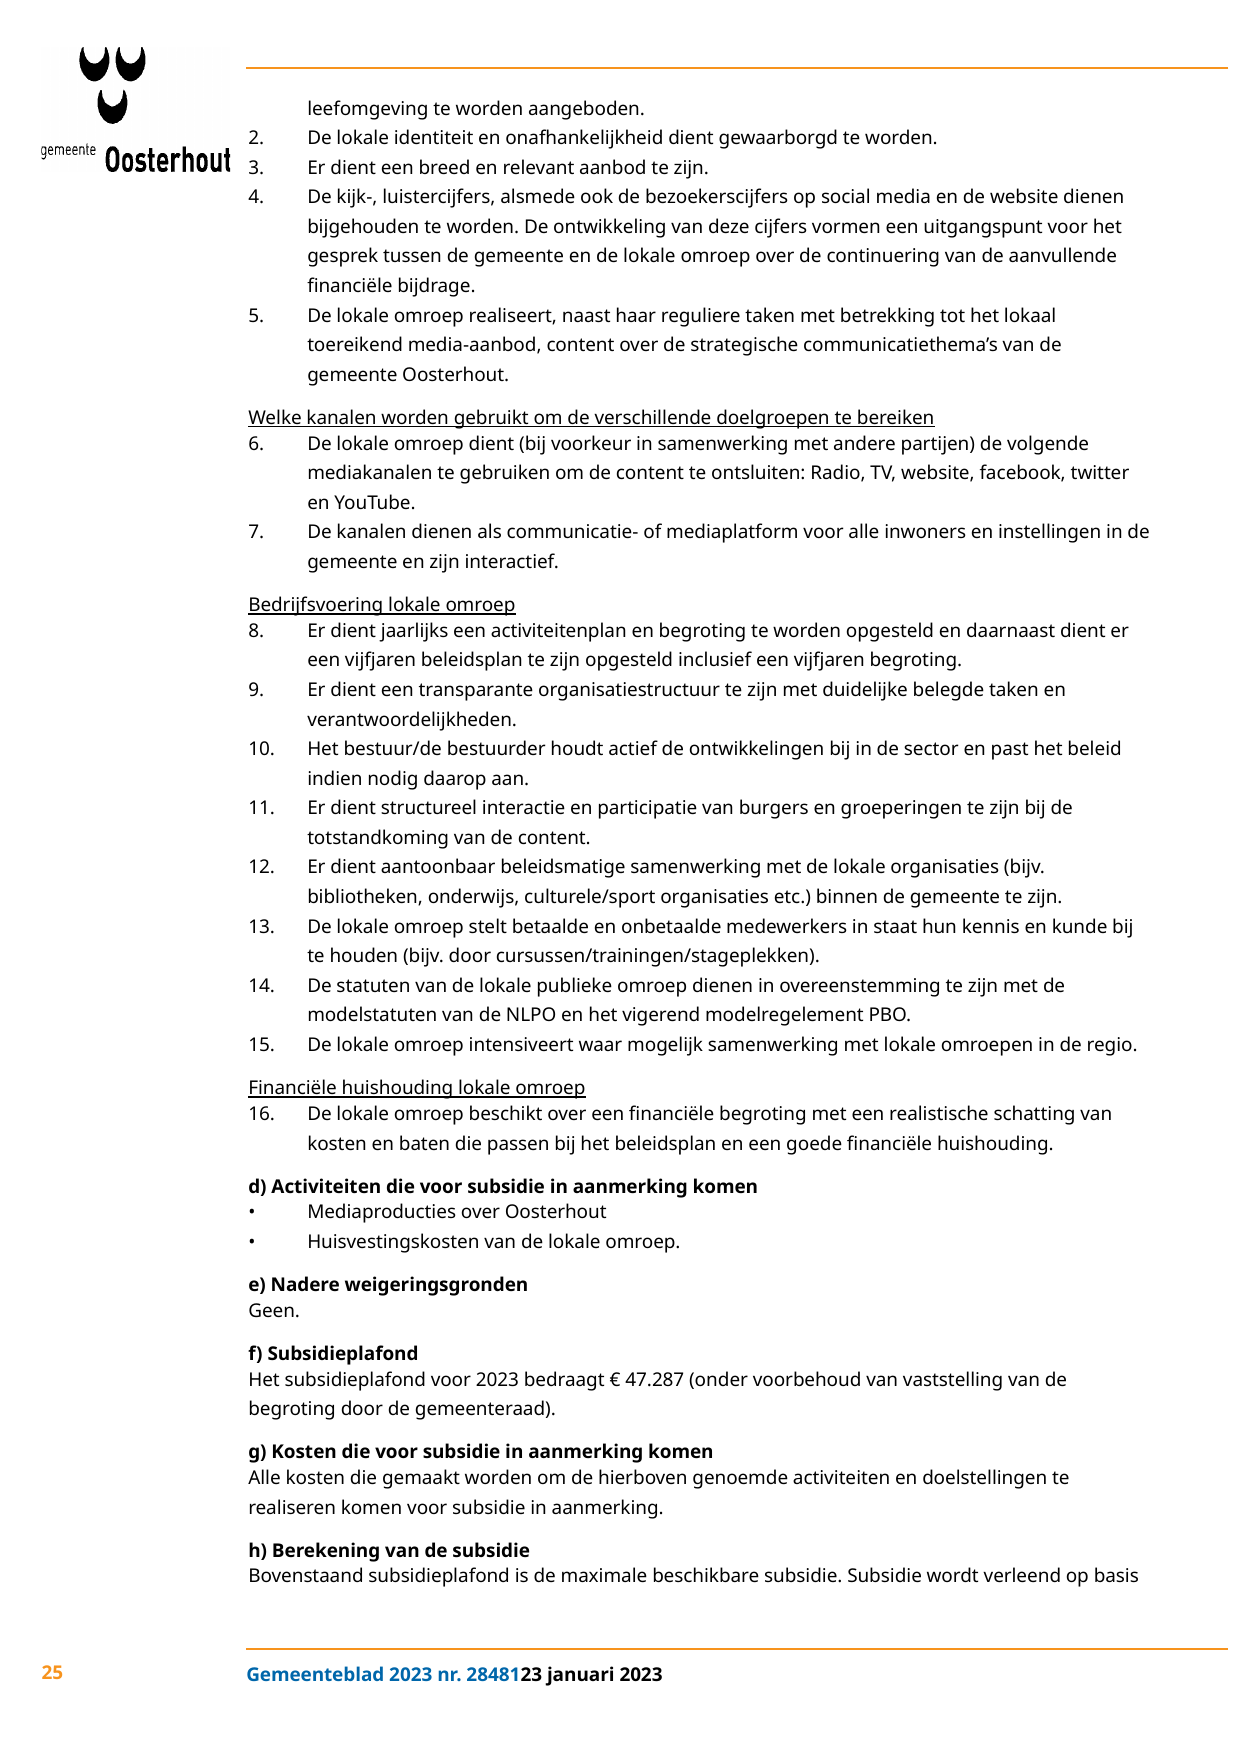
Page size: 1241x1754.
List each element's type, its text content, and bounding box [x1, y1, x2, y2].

list De lokale omroep stelt betaalde en onbetaalde medewerkers in staat hun kennis en kunde bij te houden (bijv. door cursussen/trainingen/stageplekken). [248, 913, 1152, 968]
text Alle kosten die gemaakt worden om de hierboven genoemde activiteiten en doelstellingen te realiseren komen voor subsidie in aanmerking. [248, 1464, 1152, 1519]
list De kanalen dienen als communicatie- of mediaplatform voor alle inwoners en instellingen in de gemeente en zijn interactief. [248, 519, 1152, 574]
text Geen. [248, 1297, 1152, 1323]
list De lokale omroep dient (bij voorkeur in samenwerking met andere partijen) de volgende mediakanalen te gebruiken om de content te ontsluiten: Radio, TV, website, facebook, twitter en YouTube. [248, 430, 1152, 515]
text g) Kosten die voor subsidie in aanmerking komen [248, 1438, 1152, 1464]
text d) Activiteiten die voor subsidie in aanmerking komen [248, 1173, 1152, 1198]
list Het bestuur/de bestuurder houdt actief de ontwikkelingen bij in de sector en past het beleid indien nodig daarop aan. [248, 735, 1152, 791]
text e) Nadere weigeringsgronden [248, 1271, 1152, 1297]
list De kijk-, luistercijfers, alsmede ook de bezoekerscijfers op social media en de website dienen bijgehouden te worden. De ontwikkeling van deze cijfers vormen een uitgangspunt voor het gesprek tussen de gemeente en de lokale omroep over de continuering van de aanvullende financiële bijdrage. [248, 183, 1152, 298]
list De lokale omroep beschikt over een financiële begroting met een realistische schatting van kosten en baten die passen bij het beleidsplan en een goede financiële huishouding. [248, 1100, 1152, 1155]
picture [41, 47, 231, 172]
list Er dient een transparante organisatiestructuur te zijn met duidelijke belegde taken en verantwoordelijkheden. [248, 676, 1152, 732]
list De statuten van de lokale publieke omroep dienen in overeenstemming te zijn met de modelstatuten van de NLPO en het vigerend modelregelement PBO. [248, 972, 1152, 1027]
list De lokale identiteit en onafhankelijkheid dient gewaarborgd te worden. [248, 124, 1152, 150]
text Bovenstaand subsidieplafond is de maximale beschikbare subsidie. Subsidie wordt verleend op basis [248, 1563, 1152, 1588]
list Er dient jaarlijks een activiteitenplan en begroting te worden opgesteld en daarnaast dient er een vijfjaren beleidsplan te zijn opgesteld inclusief een vijfjaren begroting. [248, 617, 1152, 672]
text h) Berekening van de subsidie [248, 1537, 1152, 1563]
list De lokale omroep intensiveert waar mogelijk samenwerking met lokale omroepen in de regio. [248, 1031, 1152, 1057]
list Er dient een breed en relevant aanbod te zijn. [248, 154, 1152, 180]
text Het subsidieplafond voor 2023 bedraagt € 47.287 (onder voorbehoud van vaststelling van de begroting door de gemeenteraad). [248, 1366, 1152, 1421]
list De lokale omroep realiseert, naast haar reguliere taken met betrekking tot het lokaal toereikend media-aanbod, content over de strategische communicatiethema’s van de gemeente Oosterhout. [248, 302, 1152, 387]
list Er dient aantoonbaar beleidsmatige samenwerking met de lokale organisaties (bijv. bibliotheken, onderwijs, culturele/sport organisaties etc.) binnen de gemeente te zijn. [248, 854, 1152, 909]
text f) Subsidieplafond [248, 1340, 1152, 1366]
text Welke kanalen worden gebruikt om de verschillende doelgroepen te bereiken [248, 404, 1152, 430]
list Mediaproducties over Oosterhout [248, 1198, 1152, 1224]
list leefomgeving te worden aangeboden. [248, 95, 1152, 121]
list Er dient structureel interactie en participatie van burgers en groeperingen te zijn bij de totstandkoming van de content. [248, 794, 1152, 850]
text Financiële huishouding lokale omroep [248, 1074, 1152, 1100]
list Huisvestingskosten van de lokale omroep. [248, 1228, 1152, 1254]
text Bedrijfsvoering lokale omroep [248, 591, 1152, 617]
